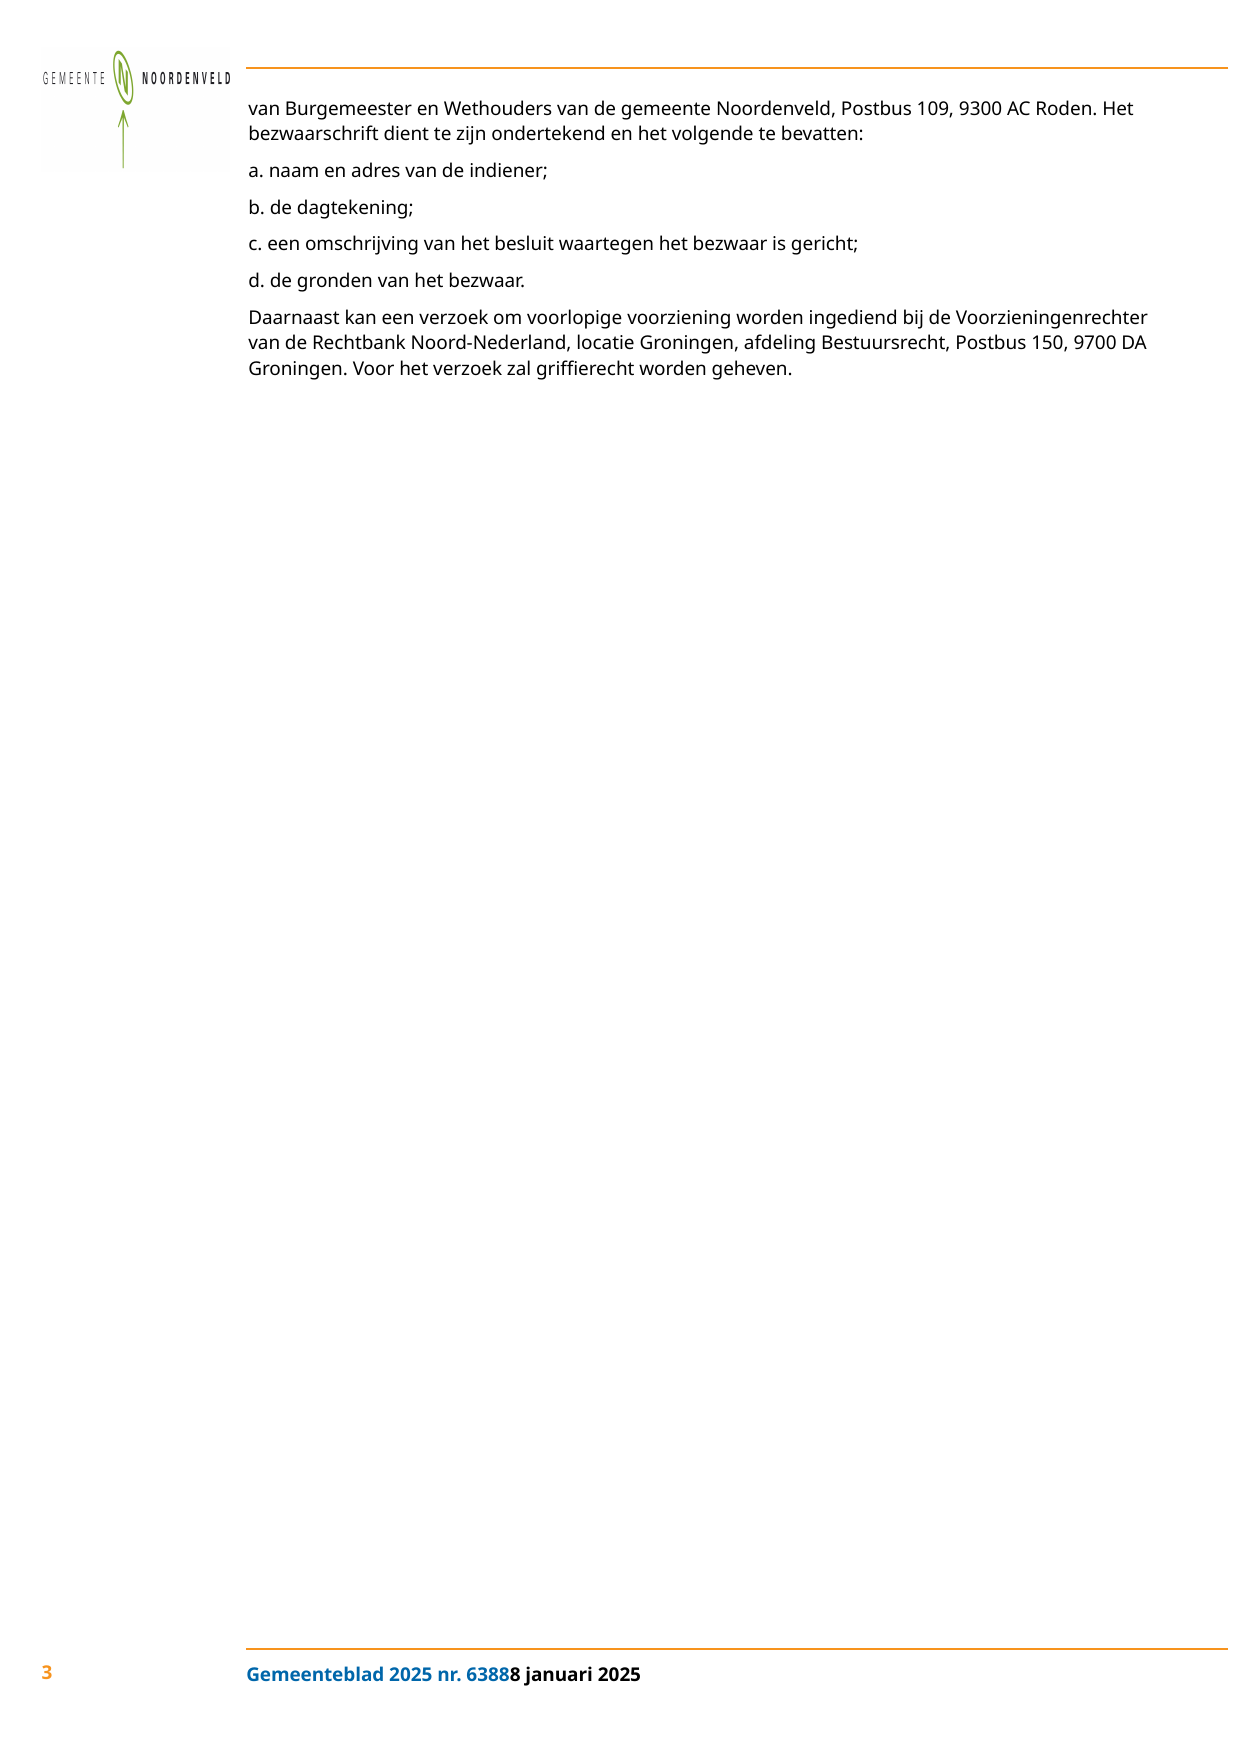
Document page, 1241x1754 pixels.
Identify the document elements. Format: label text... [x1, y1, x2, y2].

text Daarnaast kan een verzoek om voorlopige voorziening worden ingediend bij de Voorzieningenrechter van de Rechtbank Noord-Nederland, locatie Groningen, afdeling Bestuursrecht, Postbus 150, 9700 DA Groningen. Voor het verzoek zal griffierecht worden geheven. [248, 304, 1152, 381]
text van Burgemeester en Wethouders van de gemeente Noordenveld, Postbus 109, 9300 AC Roden. Het bezwaarschrift dient te zijn ondertekend en het volgende te bevatten: [248, 95, 1152, 146]
text d. de gronden van het bezwaar. [248, 267, 1152, 293]
text b. de dagtekening; [248, 194, 1152, 219]
text a. naam en adres van de indiener; [248, 157, 1152, 183]
text c. een omschrijving van het besluit waartegen het bezwaar is gericht; [248, 231, 1152, 256]
picture [41, 47, 231, 172]
